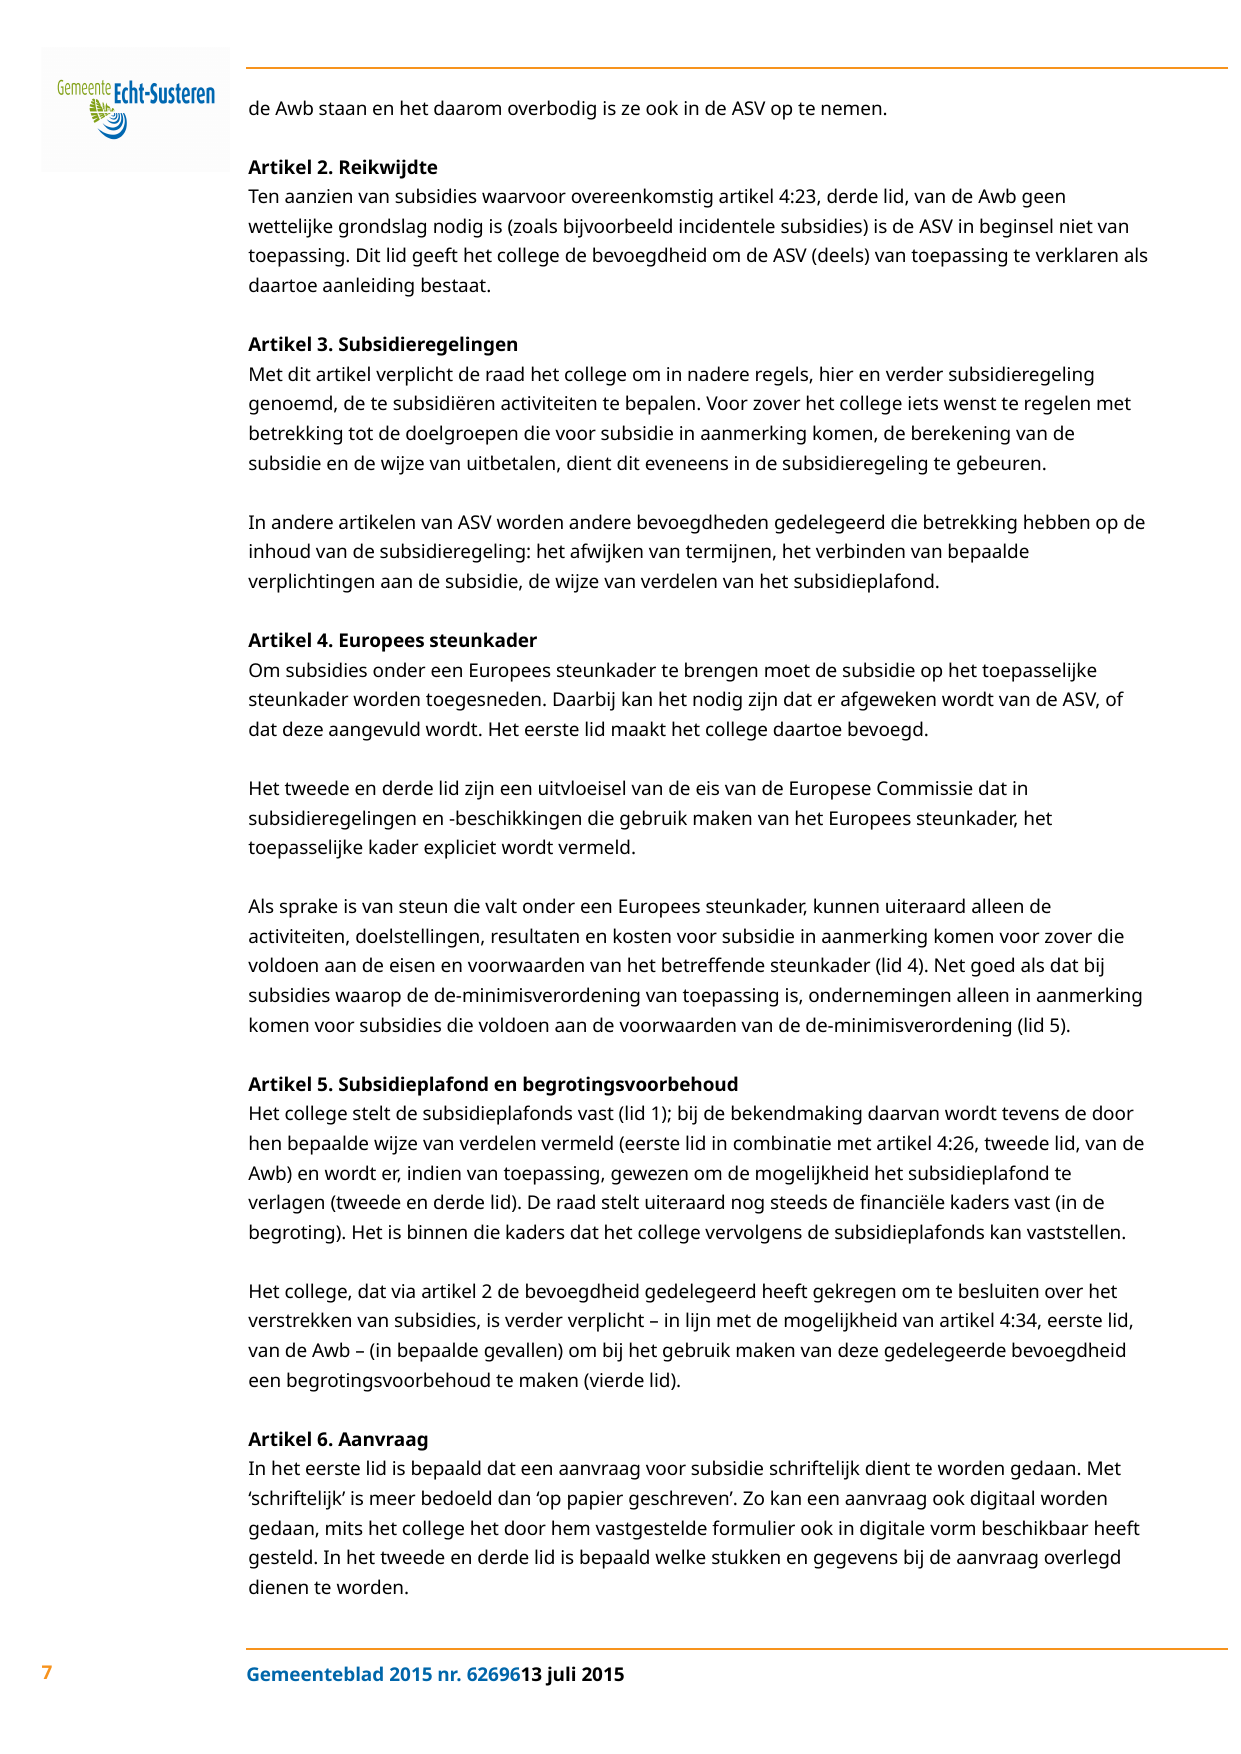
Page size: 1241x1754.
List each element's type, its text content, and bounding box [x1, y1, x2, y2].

text Artikel 4. Europees steunkader [248, 627, 1152, 653]
text Artikel 5. Subsidieplafond en begrotingsvoorbehoud [248, 1071, 1152, 1097]
text In het eerste lid is bepaald dat een aanvraag voor subsidie schriftelijk dient te worden gedaan. Met ‘schriftelijk’ is meer bedoeld dan ‘op papier geschreven’. Zo kan een aanvraag ook digitaal worden gedaan, mits het college het door hem vastgestelde formulier ook in digitale vorm beschikbaar heeft gesteld. In het tweede en derde lid is bepaald welke stukken en gegevens bij de aanvraag overlegd dienen te worden. [248, 1456, 1152, 1600]
picture [41, 47, 231, 172]
text Het tweede en derde lid zijn een uitvloeisel van de eis van de Europese Commissie dat in subsidieregelingen en -beschikkingen die gebruik maken van het Europees steunkader, het toepasselijke kader expliciet wordt vermeld. [248, 775, 1152, 860]
text Met dit artikel verplicht de raad het college om in nadere regels, hier en verder subsidieregeling genoemd, de te subsidiëren activiteiten te bepalen. Voor zover het college iets wenst te regelen met betrekking tot de doelgroepen die voor subsidie in aanmerking komen, de berekening van de subsidie en de wijze van uitbetalen, dient dit eveneens in de subsidieregeling te gebeuren. [248, 361, 1152, 476]
text In andere artikelen van ASV worden andere bevoegdheden gedelegeerd die betrekking hebben op de inhoud van de subsidieregeling: het afwijken van termijnen, het verbinden van bepaalde verplichtingen aan de subsidie, de wijze van verdelen van het subsidieplafond. [248, 509, 1152, 594]
text Het college, dat via artikel 2 de bevoegdheid gedelegeerd heeft gekregen om te besluiten over het verstrekken van subsidies, is verder verplicht – in lijn met de mogelijkheid van artikel 4:34, eerste lid, van de Awb – (in bepaalde gevallen) om bij het gebruik maken van deze gedelegeerde bevoegdheid een begrotingsvoorbehoud te maken (vierde lid). [248, 1278, 1152, 1393]
text Het college stelt de subsidieplafonds vast (lid 1); bij de bekendmaking daarvan wordt tevens de door hen bepaalde wijze van verdelen vermeld (eerste lid in combinatie met artikel 4:26, tweede lid, van de Awb) en wordt er, indien van toepassing, gewezen om de mogelijkheid het subsidieplafond te verlagen (tweede en derde lid). De raad stelt uiteraard nog steeds de financiële kaders vast (in de begroting). Het is binnen die kaders dat het college vervolgens de subsidieplafonds kan vaststellen. [248, 1101, 1152, 1245]
text Artikel 2. Reikwijdte [248, 154, 1152, 180]
text Om subsidies onder een Europees steunkader te brengen moet de subsidie op het toepasselijke steunkader worden toegesneden. Daarbij kan het nodig zijn dat er afgeweken wordt van de ASV, of dat deze aangevuld wordt. Het eerste lid maakt het college daartoe bevoegd. [248, 657, 1152, 742]
text Als sprake is van steun die valt onder een Europees steunkader, kunnen uiteraard alleen de activiteiten, doelstellingen, resultaten en kosten voor subsidie in aanmerking komen voor zover die voldoen aan de eisen en voorwaarden van het betreffende steunkader (lid 4). Net goed als dat bij subsidies waarop de de-minimisverordening van toepassing is, ondernemingen alleen in aanmerking komen voor subsidies die voldoen aan de voorwaarden van de de-minimisverordening (lid 5). [248, 893, 1152, 1038]
text Artikel 6. Aanvraag [248, 1426, 1152, 1452]
text Artikel 3. Subsidieregelingen [248, 331, 1152, 357]
text Ten aanzien van subsidies waarvoor overeenkomstig artikel 4:23, derde lid, van de Awb geen wettelijke grondslag nodig is (zoals bijvoorbeeld incidentele subsidies) is de ASV in beginsel niet van toepassing. Dit lid geeft het college de bevoegdheid om de ASV (deels) van toepassing te verklaren als daartoe aanleiding bestaat. [248, 183, 1152, 298]
text de Awb staan en het daarom overbodig is ze ook in de ASV op te nemen. [248, 95, 1152, 121]
